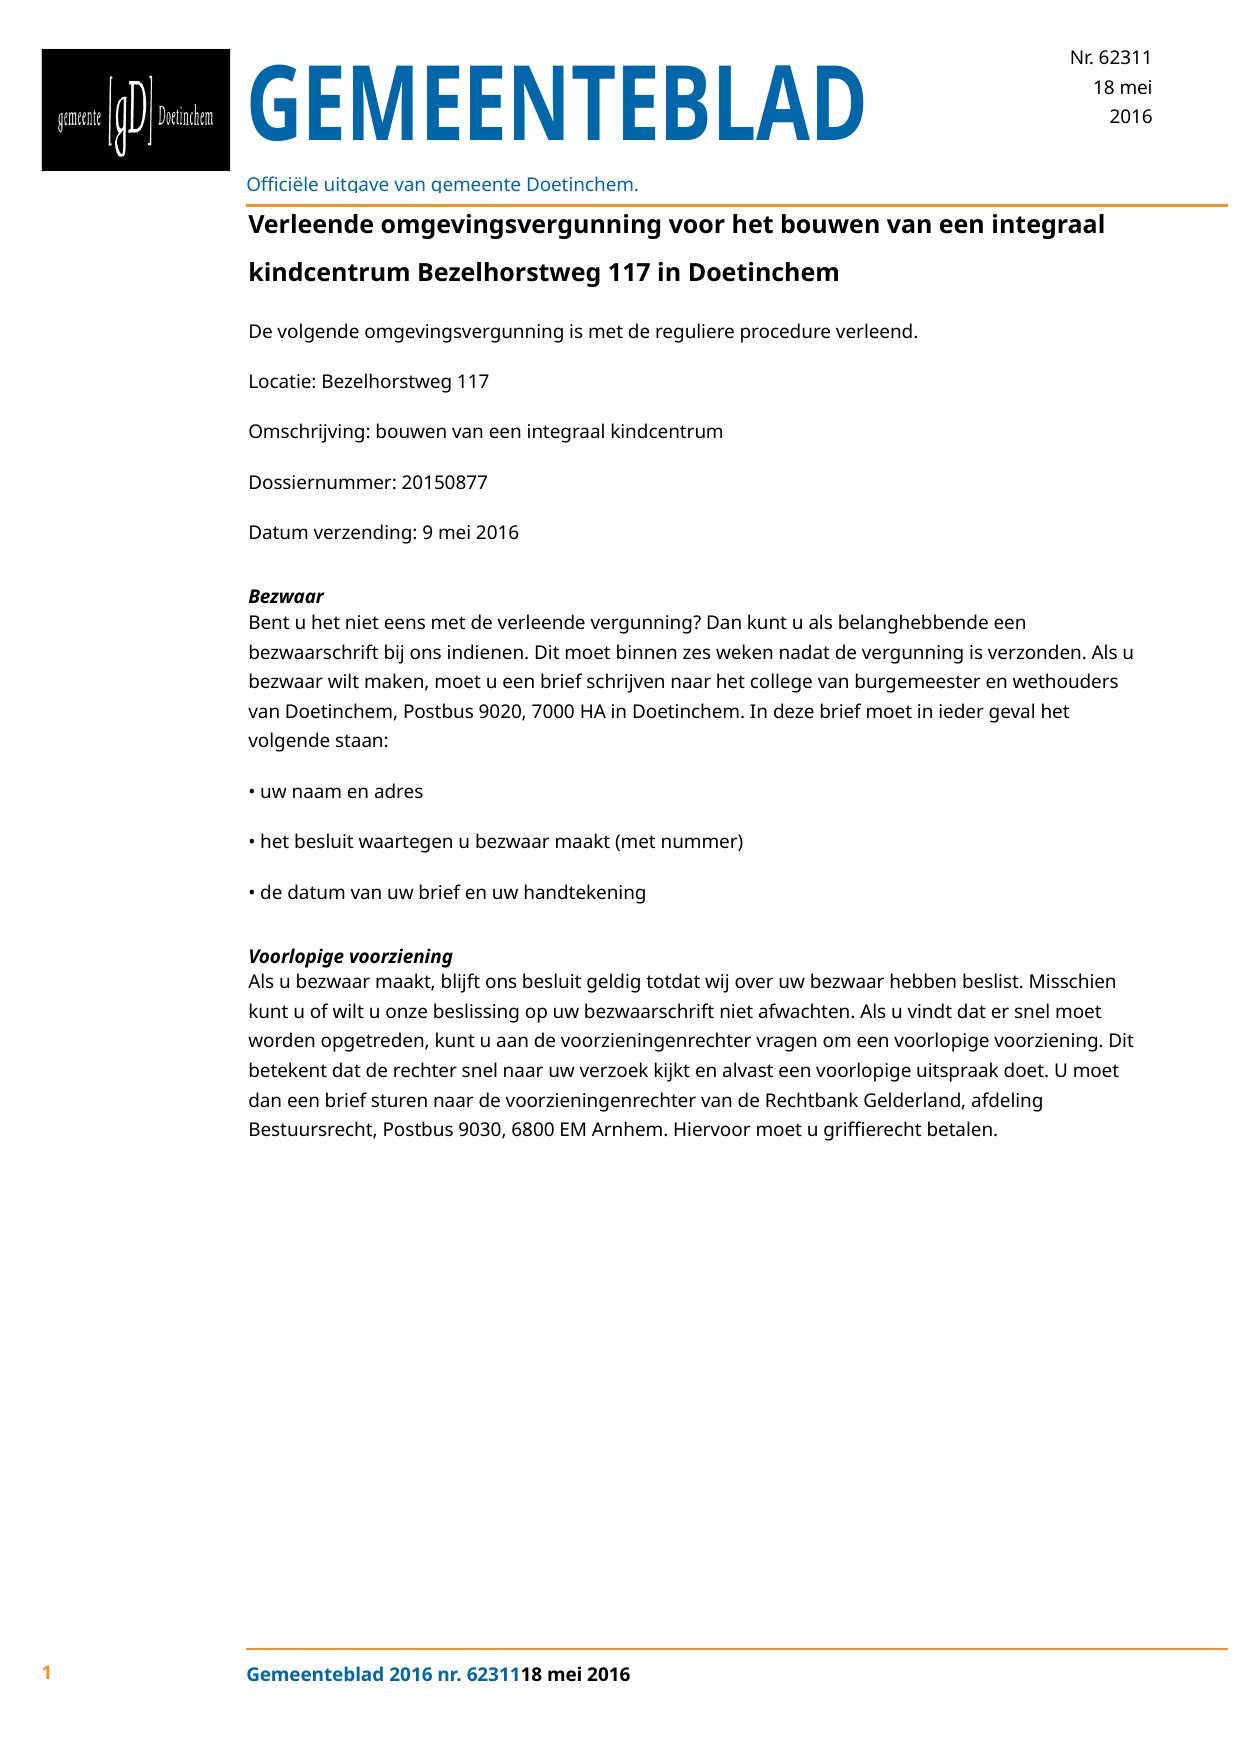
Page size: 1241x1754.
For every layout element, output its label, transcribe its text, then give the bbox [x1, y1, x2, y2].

text • uw naam en adres [248, 778, 1152, 804]
text Bent u het niet eens met de verleende vergunning? Dan kunt u als belanghebbende een bezwaarschrift bij ons indienen. Dit moet binnen zes weken nadat de vergunning is verzonden. Als u bezwaar wilt maken, moet u een brief schrijven naar het college van burgemeester en wethouders van Doetinchem, Postbus 9020, 7000 HA in Doetinchem. In deze brief moet in ieder geval het volgende staan: [248, 609, 1152, 753]
text Verleende omgevingsvergunning voor het bouwen van een integraal kindcentrum Bezelhorstweg 117 in Doetinchem [248, 207, 1152, 288]
text Voorlopige voorziening [248, 943, 1152, 968]
text De volgende omgevingsvergunning is met de reguliere procedure verleend. [248, 318, 1152, 344]
text Als u bezwaar maakt, blijft ons besluit geldig totdat wij over uw bezwaar hebben beslist. Misschien kunt u of wilt u onze beslissing op uw bezwaarschrift niet afwachten. Als u vindt dat er snel moet worden opgetreden, kunt u aan de voorzieningenrechter vragen om een voorlopige voorziening. Dit betekent dat de rechter snel naar uw verzoek kijkt en alvast een voorlopige uitspraak doet. U moet dan een brief sturen naar de voorzieningenrechter van de Rechtbank Gelderland, afdeling Bestuursrecht, Postbus 9030, 6800 EM Arnhem. Hiervoor moet u griffierecht betalen. [248, 968, 1152, 1142]
text Omschrijving: bouwen van een integraal kindcentrum [248, 419, 1152, 444]
text • het besluit waartegen u bezwaar maakt (met nummer) [248, 828, 1152, 854]
text Datum verzending: 9 mei 2016 [248, 519, 1152, 545]
text • de datum van uw brief en uw handtekening [248, 879, 1152, 904]
text Locatie: Bezelhorstweg 117 [248, 368, 1152, 394]
text Dossiernummer: 20150877 [248, 469, 1152, 495]
text Bezwaar [248, 583, 1152, 609]
picture [41, 47, 231, 172]
